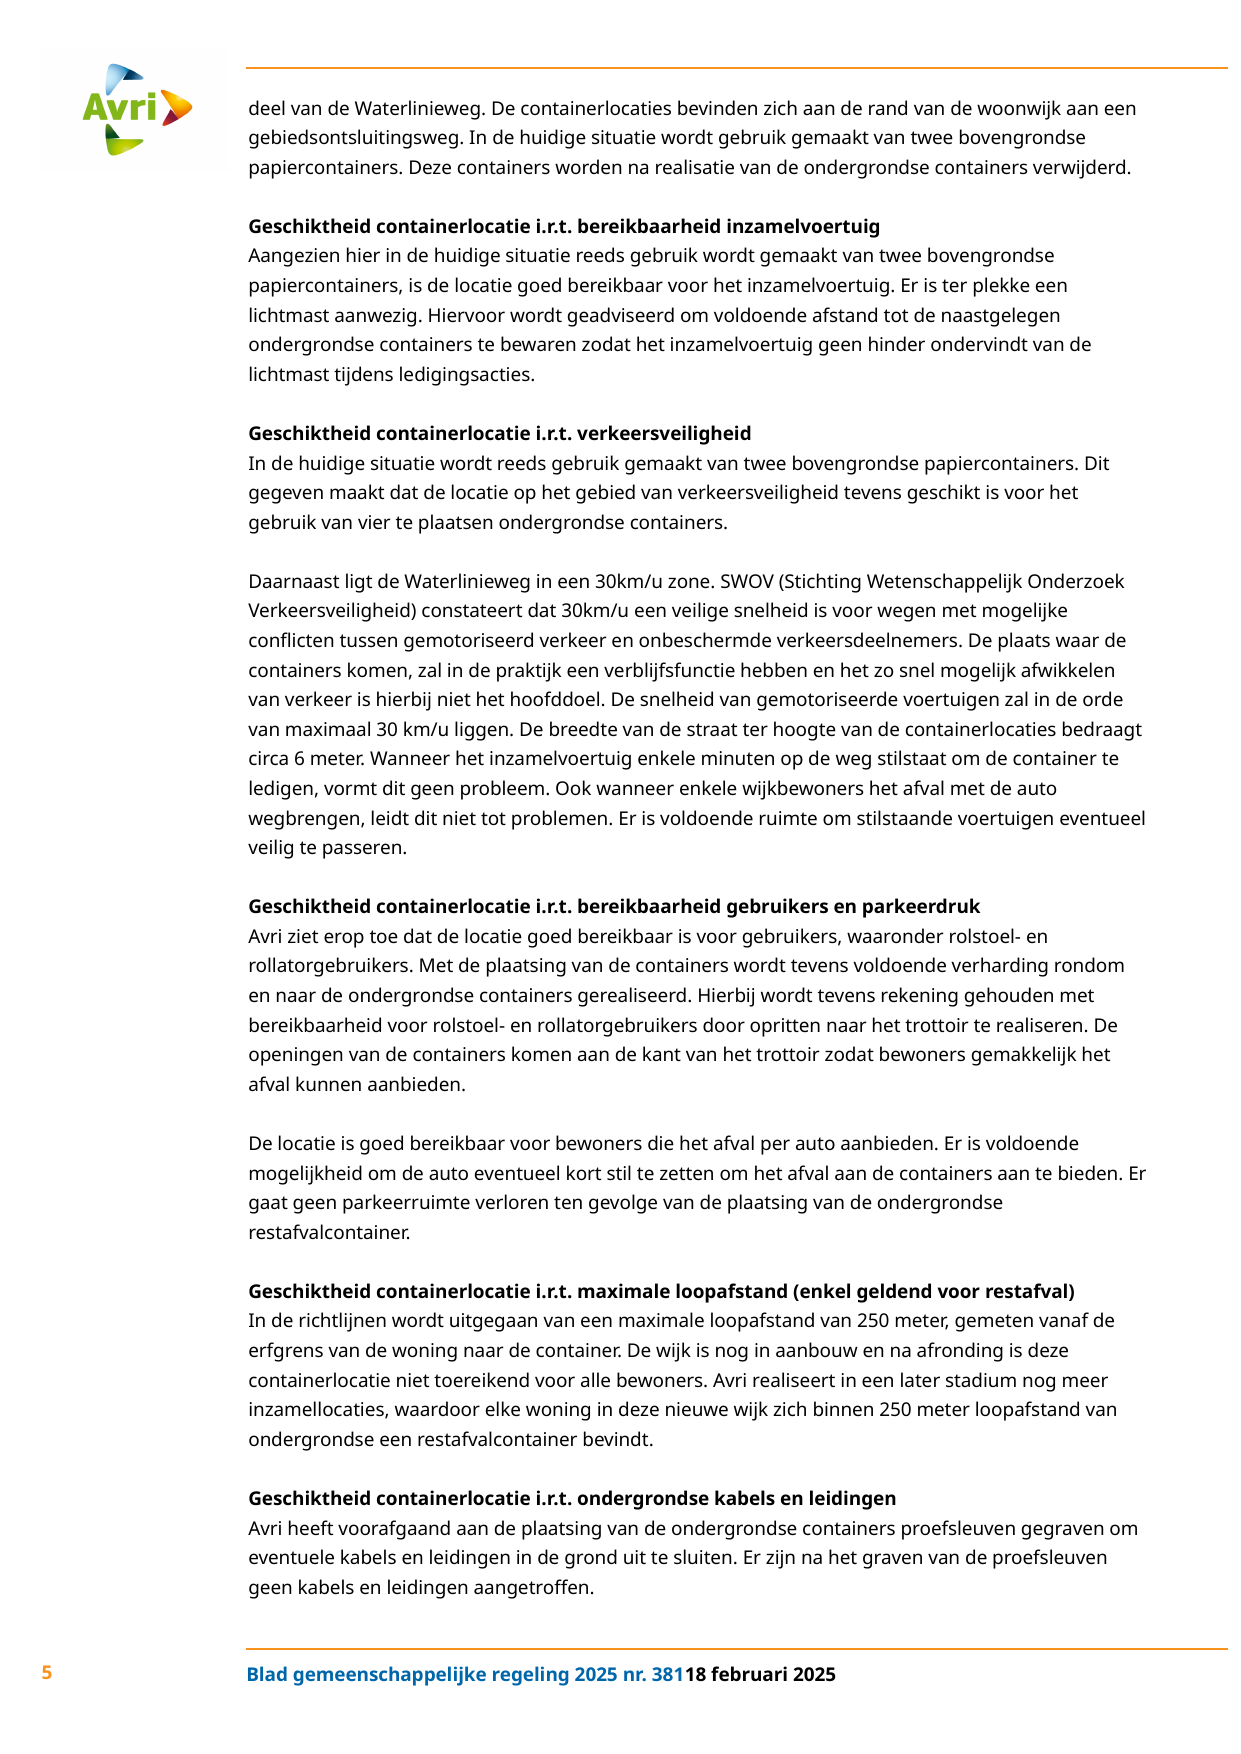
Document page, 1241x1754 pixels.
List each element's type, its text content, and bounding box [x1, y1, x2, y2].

text Aangezien hier in de huidige situatie reeds gebruik wordt gemaakt van twee bovengrondse papiercontainers, is de locatie goed bereikbaar voor het inzamelvoertuig. Er is ter plekke een lichtmast aanwezig. Hiervoor wordt geadviseerd om voldoende afstand tot de naastgelegen ondergrondse containers te bewaren zodat het inzamelvoertuig geen hinder ondervindt van de lichtmast tijdens ledigingsacties. [248, 243, 1152, 387]
text Avri ziet erop toe dat de locatie goed bereikbaar is voor gebruikers, waaronder rolstoel- en rollatorgebruikers. Met de plaatsing van de containers wordt tevens voldoende verharding rondom en naar de ondergrondse containers gerealiseerd. Hierbij wordt tevens rekening gehouden met bereikbaarheid voor rolstoel- en rollatorgebruikers door opritten naar het trottoir te realiseren. De openingen van de containers komen aan de kant van het trottoir zodat bewoners gemakkelijk het afval kunnen aanbieden. [248, 923, 1152, 1097]
text Geschiktheid containerlocatie i.r.t. maximale loopafstand (enkel geldend voor restafval) [248, 1278, 1152, 1304]
text In de huidige situatie wordt reeds gebruik gemaakt van twee bovengrondse papiercontainers. Dit gegeven maakt dat de locatie op het gebied van verkeersveiligheid tevens geschikt is voor het gebruik van vier te plaatsen ondergrondse containers. [248, 450, 1152, 535]
text Daarnaast ligt de Waterlinieweg in een 30km/u zone. SWOV (Stichting Wetenschappelijk Onderzoek Verkeersveiligheid) constateert dat 30km/u een veilige snelheid is voor wegen met mogelijke conflicten tussen gemotoriseerd verkeer en onbeschermde verkeersdeelnemers. De plaats waar de containers komen, zal in de praktijk een verblijfsfunctie hebben en het zo snel mogelijk afwikkelen van verkeer is hierbij niet het hoofddoel. De snelheid van gemotoriseerde voertuigen zal in de orde van maximaal 30 km/u liggen. De breedte van de straat ter hoogte van de containerlocaties bedraagt circa 6 meter. Wanneer het inzamelvoertuig enkele minuten op de weg stilstaat om de container te ledigen, vormt dit geen probleem. Ook wanneer enkele wijkbewoners het afval met de auto wegbrengen, leidt dit niet tot problemen. Er is voldoende ruimte om stilstaande voertuigen eventueel veilig te passeren. [248, 568, 1152, 860]
text deel van de Waterlinieweg. De containerlocaties bevinden zich aan de rand van de woonwijk aan een gebiedsontsluitingsweg. In de huidige situatie wordt gebruik gemaakt van twee bovengrondse papiercontainers. Deze containers worden na realisatie van de ondergrondse containers verwijderd. [248, 95, 1152, 180]
text Geschiktheid containerlocatie i.r.t. bereikbaarheid gebruikers en parkeerdruk [248, 893, 1152, 919]
text Avri heeft voorafgaand aan de plaatsing van de ondergrondse containers proefsleuven gegraven om eventuele kabels en leidingen in de grond uit te sluiten. Er zijn na het graven van de proefsleuven geen kabels en leidingen aangetroffen. [248, 1515, 1152, 1600]
text Geschiktheid containerlocatie i.r.t. ondergrondse kabels en leidingen [248, 1485, 1152, 1511]
text Geschiktheid containerlocatie i.r.t. verkeersveiligheid [248, 420, 1152, 446]
picture [41, 47, 231, 172]
text Geschiktheid containerlocatie i.r.t. bereikbaarheid inzamelvoertuig [248, 213, 1152, 239]
text De locatie is goed bereikbaar voor bewoners die het afval per auto aanbieden. Er is voldoende mogelijkheid om de auto eventueel kort stil te zetten om het afval aan de containers aan te bieden. Er gaat geen parkeerruimte verloren ten gevolge van de plaatsing van de ondergrondse restafvalcontainer. [248, 1130, 1152, 1245]
text In de richtlijnen wordt uitgegaan van een maximale loopafstand van 250 meter, gemeten vanaf de erfgrens van de woning naar de container. De wijk is nog in aanbouw en na afronding is deze containerlocatie niet toereikend voor alle bewoners. Avri realiseert in een later stadium nog meer inzamellocaties, waardoor elke woning in deze nieuwe wijk zich binnen 250 meter loopafstand van ondergrondse een restafvalcontainer bevindt. [248, 1308, 1152, 1452]
